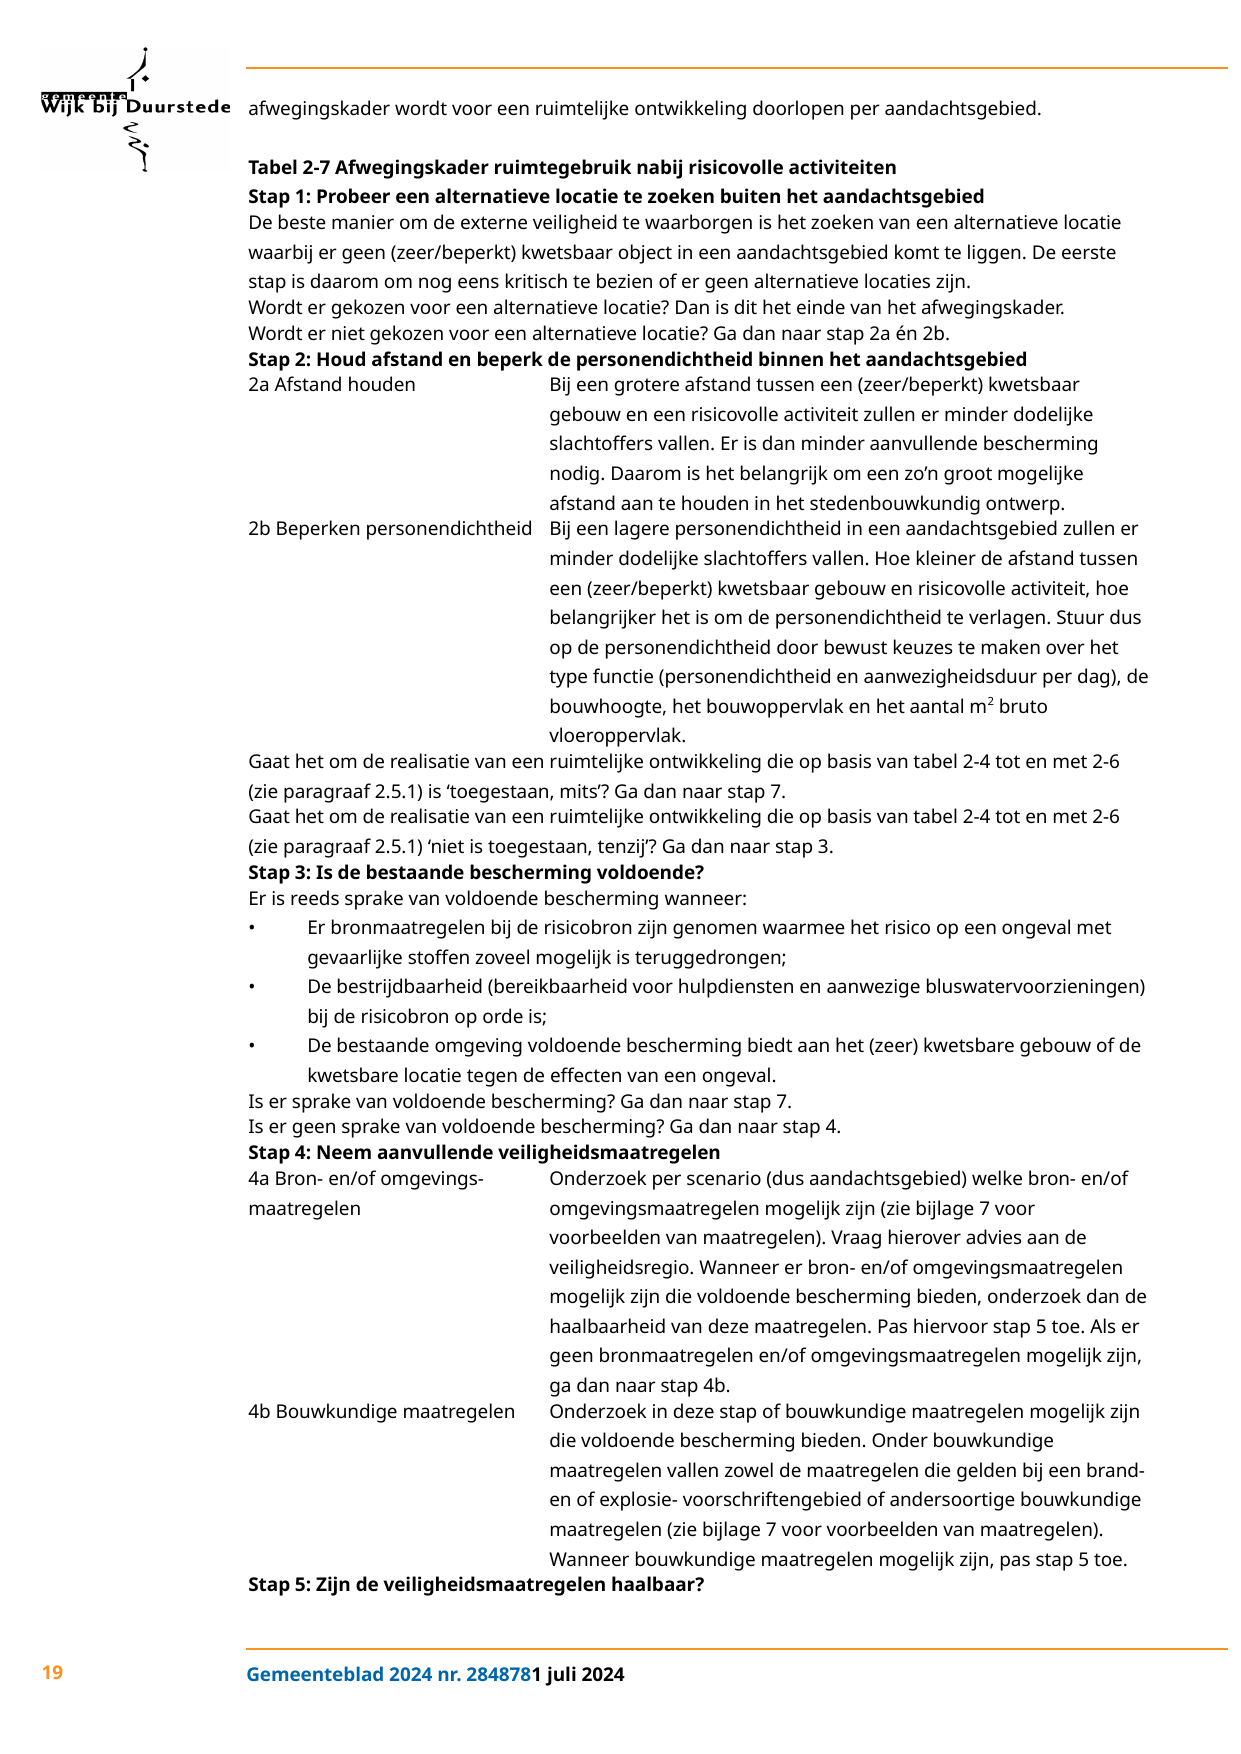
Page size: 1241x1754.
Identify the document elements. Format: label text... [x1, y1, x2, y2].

table_cell Gaat het om de realisatie van een ruimtelijke ontwikkeling die op basis van tabel 2-4 tot en met 2-6 (zie paragraaf 2.5.1) is ‘toegestaan, mits’? Ga dan naar stap 7. [248, 748, 1152, 804]
table_cell Stap 5: Zijn de veiligheidsmaatregelen haalbaar? [248, 1572, 1152, 1597]
table_cell 4a Bron- en/of omgevings-maatregelen [248, 1165, 549, 1398]
text afwegingskader wordt voor een ruimtelijke ontwikkeling doorlopen per aandachtsgebied. [248, 95, 1152, 121]
table_cell 4b Bouwkundige maatregelen [248, 1398, 549, 1572]
table_cell Onderzoek per scenario (dus aandachtsgebied) welke bron- en/of omgevingsmaatregelen mogelijk zijn (zie bijlage 7 voor voorbeelden van maatregelen). Vraag hierover advies aan de veiligheidsregio. Wanneer er bron- en/of omgevingsmaatregelen mogelijk zijn die voldoende bescherming bieden, onderzoek dan de haalbaarheid van deze maatregelen. Pas hiervoor stap 5 toe. Als er geen bronmaatregelen en/of omgevingsmaatregelen mogelijk zijn, ga dan naar stap 4b. [549, 1165, 1152, 1398]
table_cell Wordt er niet gekozen voor een alternatieve locatie? Ga dan naar stap 2a én 2b. [248, 320, 1152, 346]
table_cell Is er geen sprake van voldoende bescherming? Ga dan naar stap 4. [248, 1114, 1152, 1139]
table_cell Stap 2: Houd afstand en beperk de personendichtheid binnen het aandachtsgebied [248, 346, 1152, 371]
table_cell De beste manier om de externe veiligheid te waarborgen is het zoeken van een alternatieve locatie waarbij er geen (zeer/beperkt) kwetsbaar object in een aandachtsgebied komt te liggen. De eerste stap is daarom om nog eens kritisch te bezien of er geen alternatieve locaties zijn. [248, 209, 1152, 294]
table_cell Is er sprake van voldoende bescherming? Ga dan naar stap 7. [248, 1088, 1152, 1114]
table_cell 2b Beperken personendichtheid [248, 516, 549, 748]
table_cell Gaat het om de realisatie van een ruimtelijke ontwikkeling die op basis van tabel 2-4 tot en met 2-6 (zie paragraaf 2.5.1) ‘niet is toegestaan, tenzij’? Ga dan naar stap 3. [248, 804, 1152, 859]
table_cell Onderzoek in deze stap of bouwkundige maatregelen mogelijk zijn die voldoende bescherming bieden. Onder bouwkundige maatregelen vallen zowel de maatregelen die gelden bij een brand- en of explosie- voorschriftengebied of andersoortige bouwkundige maatregelen (zie bijlage 7 voor voorbeelden van maatregelen). Wanneer bouwkundige maatregelen mogelijk zijn, pas stap 5 toe. [549, 1398, 1152, 1572]
table_cell Stap 3: Is de bestaande bescherming voldoende? [248, 859, 1152, 885]
table_cell Wordt er gekozen voor een alternatieve locatie? Dan is dit het einde van het afwegingskader. [248, 294, 1152, 320]
picture [41, 47, 231, 172]
table_cell Stap 4: Neem aanvullende veiligheidsmaatregelen [248, 1139, 1152, 1165]
table_cell Bij een grotere afstand tussen een (zeer/beperkt) kwetsbaar gebouw en een risicovolle activiteit zullen er minder dodelijke slachtoffers vallen. Er is dan minder aanvullende bescherming nodig. Daarom is het belangrijk om een zo’n groot mogelijke afstand aan te houden in het stedenbouwkundig ontwerp. [549, 371, 1152, 516]
table_cell 2a Afstand houden [248, 371, 549, 516]
text Tabel 2‑7 Afwegingskader ruimtegebruik nabij risicovolle activiteiten [248, 154, 1152, 180]
table_header Stap 1: Probeer een alternatieve locatie te zoeken buiten het aandachtsgebied [248, 184, 1152, 209]
table_cell Er is reeds sprake van voldoende bescherming wanneer: Er bronmaatregelen bij de risicobron zijn genomen waarmee het risico op een ongeval met gevaarlijke stoffen zoveel mogelijk is teruggedrongen; De bestrijdbaarheid (bereikbaarheid voor hulpdiensten en aanwezige bluswatervoorzieningen) bij de risicobron op orde is; De bestaande omgeving voldoende bescherming biedt aan het (zeer) kwetsbare gebouw of de kwetsbare locatie tegen de effecten van een ongeval. [248, 885, 1152, 1088]
table_cell Bij een lagere personendichtheid in een aandachtsgebied zullen er minder dodelijke slachtoffers vallen. Hoe kleiner de afstand tussen een (zeer/beperkt) kwetsbaar gebouw en risicovolle activiteit, hoe belangrijker het is om de personendichtheid te verlagen. Stuur dus op de personendichtheid door bewust keuzes te maken over het type functie (personendichtheid en aanwezigheidsduur per dag), de bouwhoogte, het bouwoppervlak en het aantal m2 bruto vloeroppervlak. [549, 516, 1152, 748]
